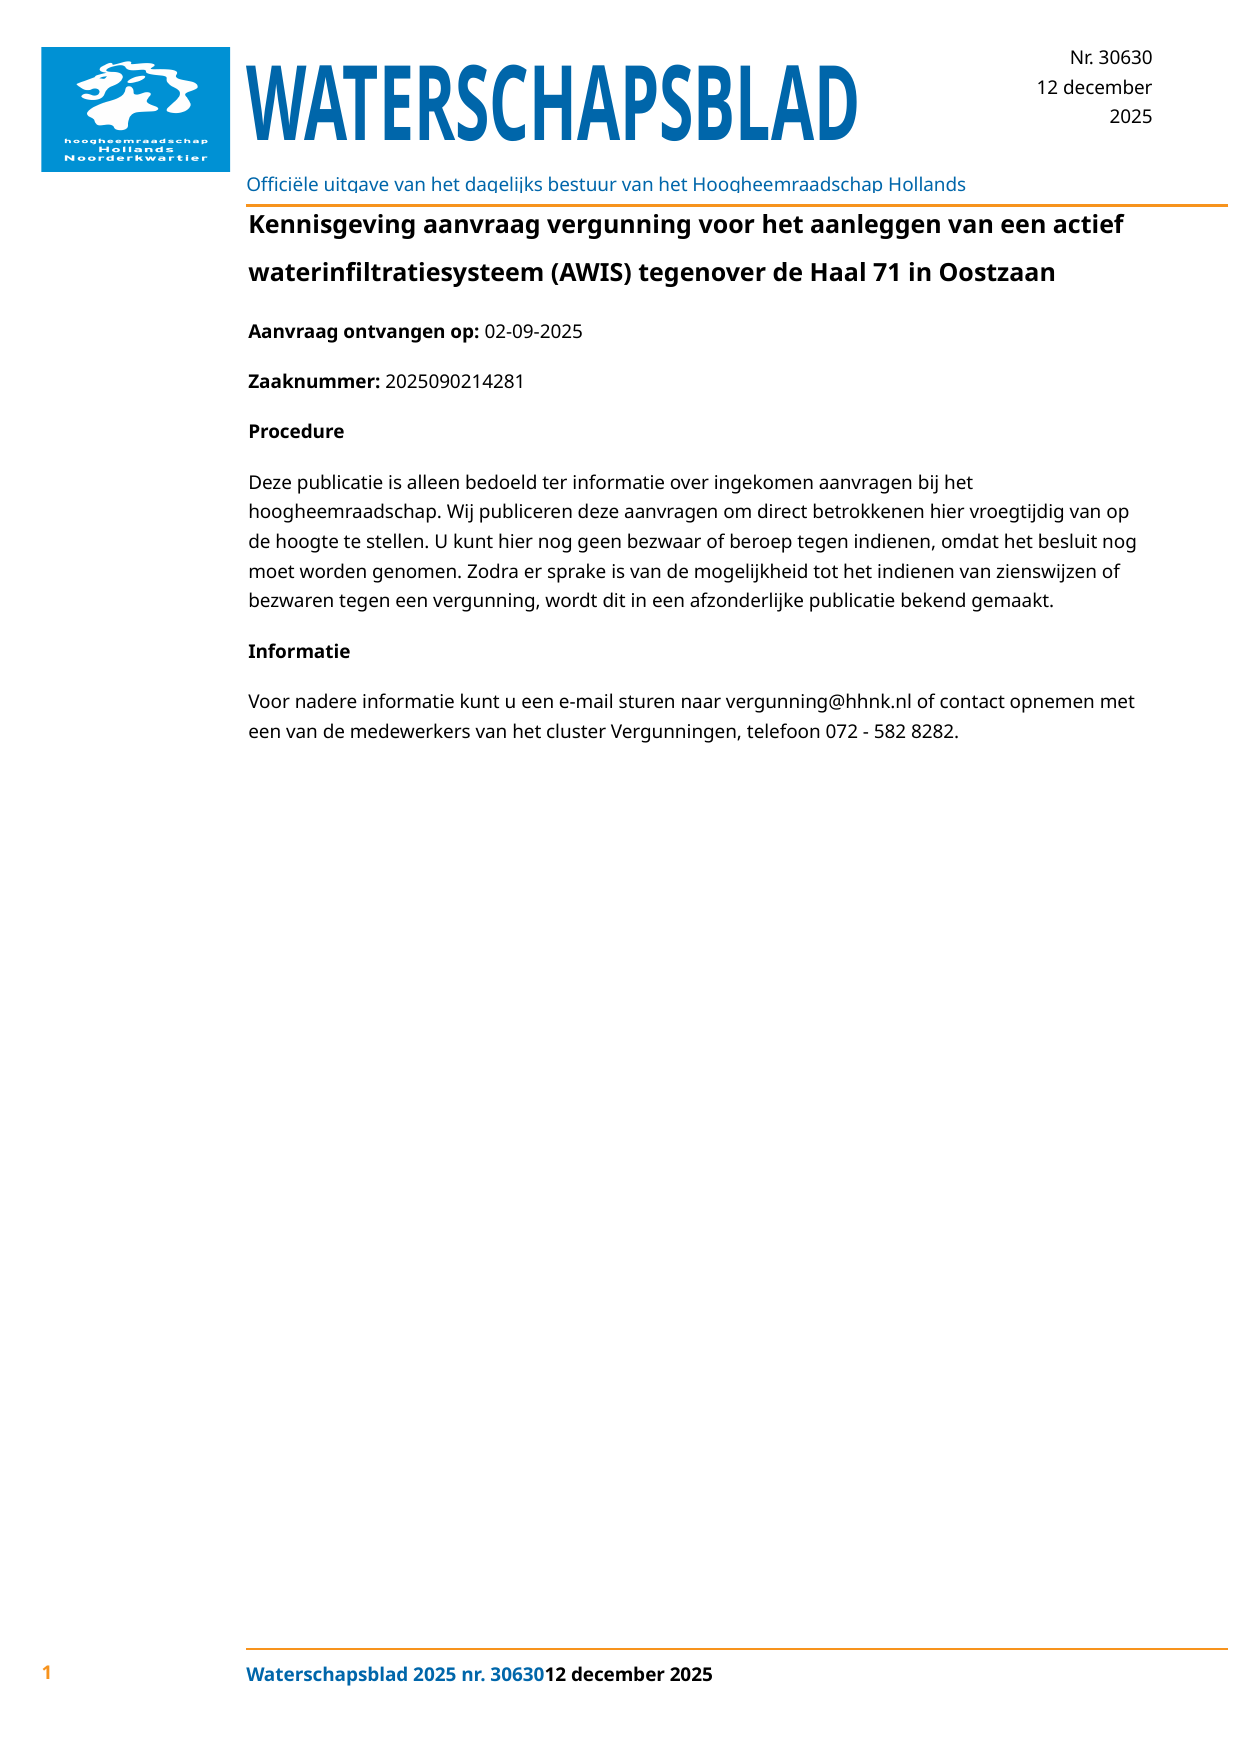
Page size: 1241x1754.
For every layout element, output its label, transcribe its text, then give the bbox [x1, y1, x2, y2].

text Aanvraag ontvangen op: 02-09-2025 [248, 318, 1152, 344]
text Deze publicatie is alleen bedoeld ter informatie over ingekomen aanvragen bij het hoogheemraadschap. Wij publiceren deze aanvragen om direct betrokkenen hier vroegtijdig van op de hoogte te stellen. U kunt hier nog geen bezwaar of beroep tegen indienen, omdat het besluit nog moet worden genomen. Zodra er sprake is van de mogelijkheid tot het indienen van zienswijzen of bezwaren tegen een vergunning, wordt dit in een afzonderlijke publicatie bekend gemaakt. [248, 469, 1152, 613]
picture [88, 87, 157, 130]
text Procedure [248, 419, 1152, 444]
text Informatie [248, 638, 1152, 664]
text Voor nadere informatie kunt u een e-mail sturen naar vergunning@hhnk.nl of contact opnemen met een van de medewerkers van het cluster Vergunningen, telefoon 072 - 582 8282. [248, 688, 1152, 744]
text Zaaknummer: 2025090214281 [248, 368, 1152, 394]
picture [78, 64, 122, 99]
picture [129, 76, 144, 82]
picture [118, 62, 197, 112]
text Kennisgeving aanvraag vergunning voor het aanleggen van een actief waterinfiltratiesysteem (AWIS) tegenover de Haal 71 in Oostzaan [248, 207, 1152, 288]
